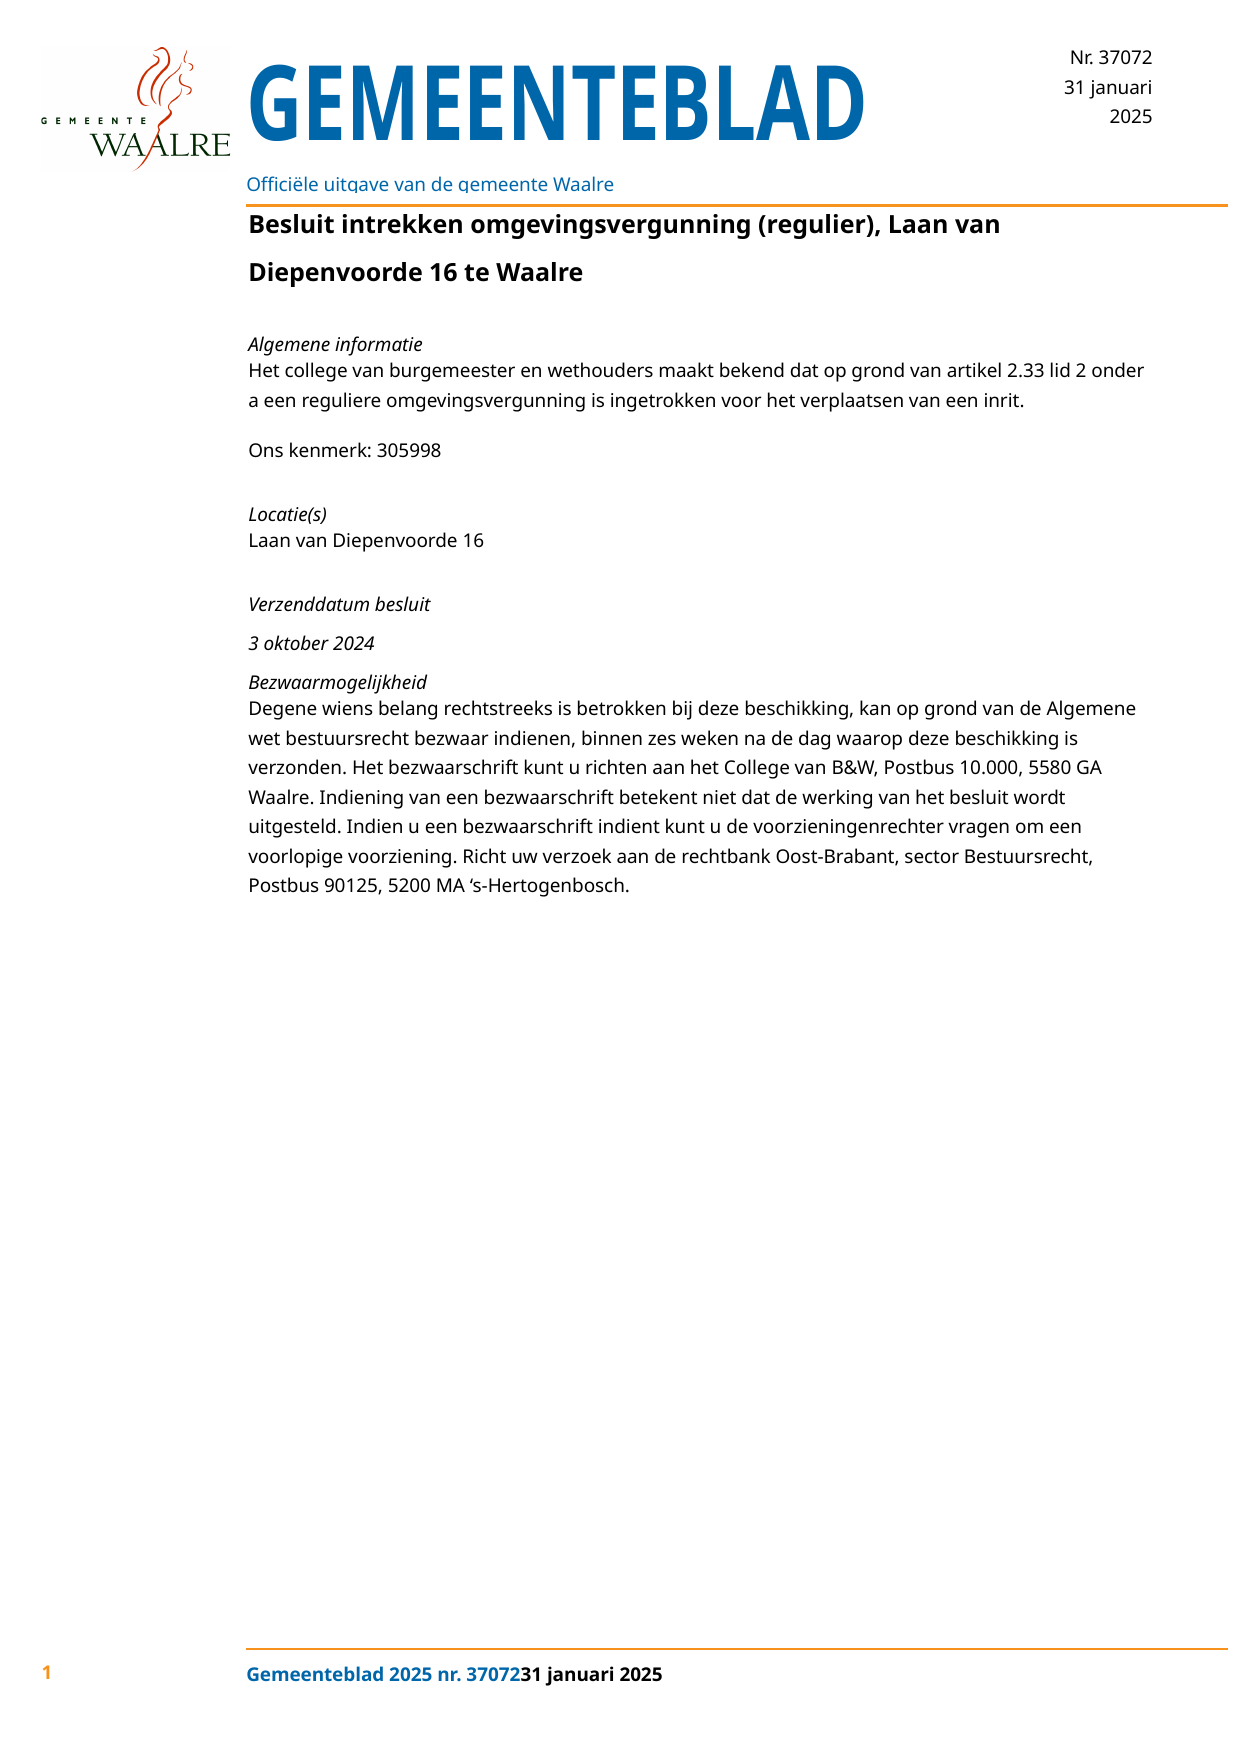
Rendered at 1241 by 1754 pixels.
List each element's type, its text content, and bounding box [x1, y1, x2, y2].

text Algemene informatie [248, 331, 1152, 357]
text Verzenddatum besluit [248, 591, 1152, 617]
text Locatie(s) [248, 501, 1152, 527]
text 3 oktober 2024 [248, 630, 1152, 656]
picture [41, 47, 231, 172]
text Besluit intrekken omgevingsvergunning (regulier), Laan van Diepenvoorde 16 te Waalre [248, 207, 1152, 288]
text Het college van burgemeester en wethouders maakt bekend dat op grond van artikel 2.33 lid 2 onder a een reguliere omgevingsvergunning is ingetrokken voor het verplaatsen van een inrit. [248, 357, 1152, 412]
text Ons kenmerk: 305998 [248, 437, 1152, 463]
text Bezwaarmogelijkheid [248, 669, 1152, 695]
text Degene wiens belang rechtstreeks is betrokken bij deze beschikking, kan op grond van de Algemene wet bestuursrecht bezwaar indienen, binnen zes weken na de dag waarop deze beschikking is verzonden. Het bezwaarschrift kunt u richten aan het College van B&W, Postbus 10.000, 5580 GA Waalre. Indiening van een bezwaarschrift betekent niet dat de werking van het besluit wordt uitgesteld. Indien u een bezwaarschrift indient kunt u de voorzieningenrechter vragen om een voorlopige voorziening. Richt uw verzoek aan de rechtbank Oost-Brabant, sector Bestuursrecht, Postbus 90125, 5200 MA ‘s-Hertogenbosch. [248, 695, 1152, 898]
text Laan van Diepenvoorde 16 [248, 527, 1152, 553]
